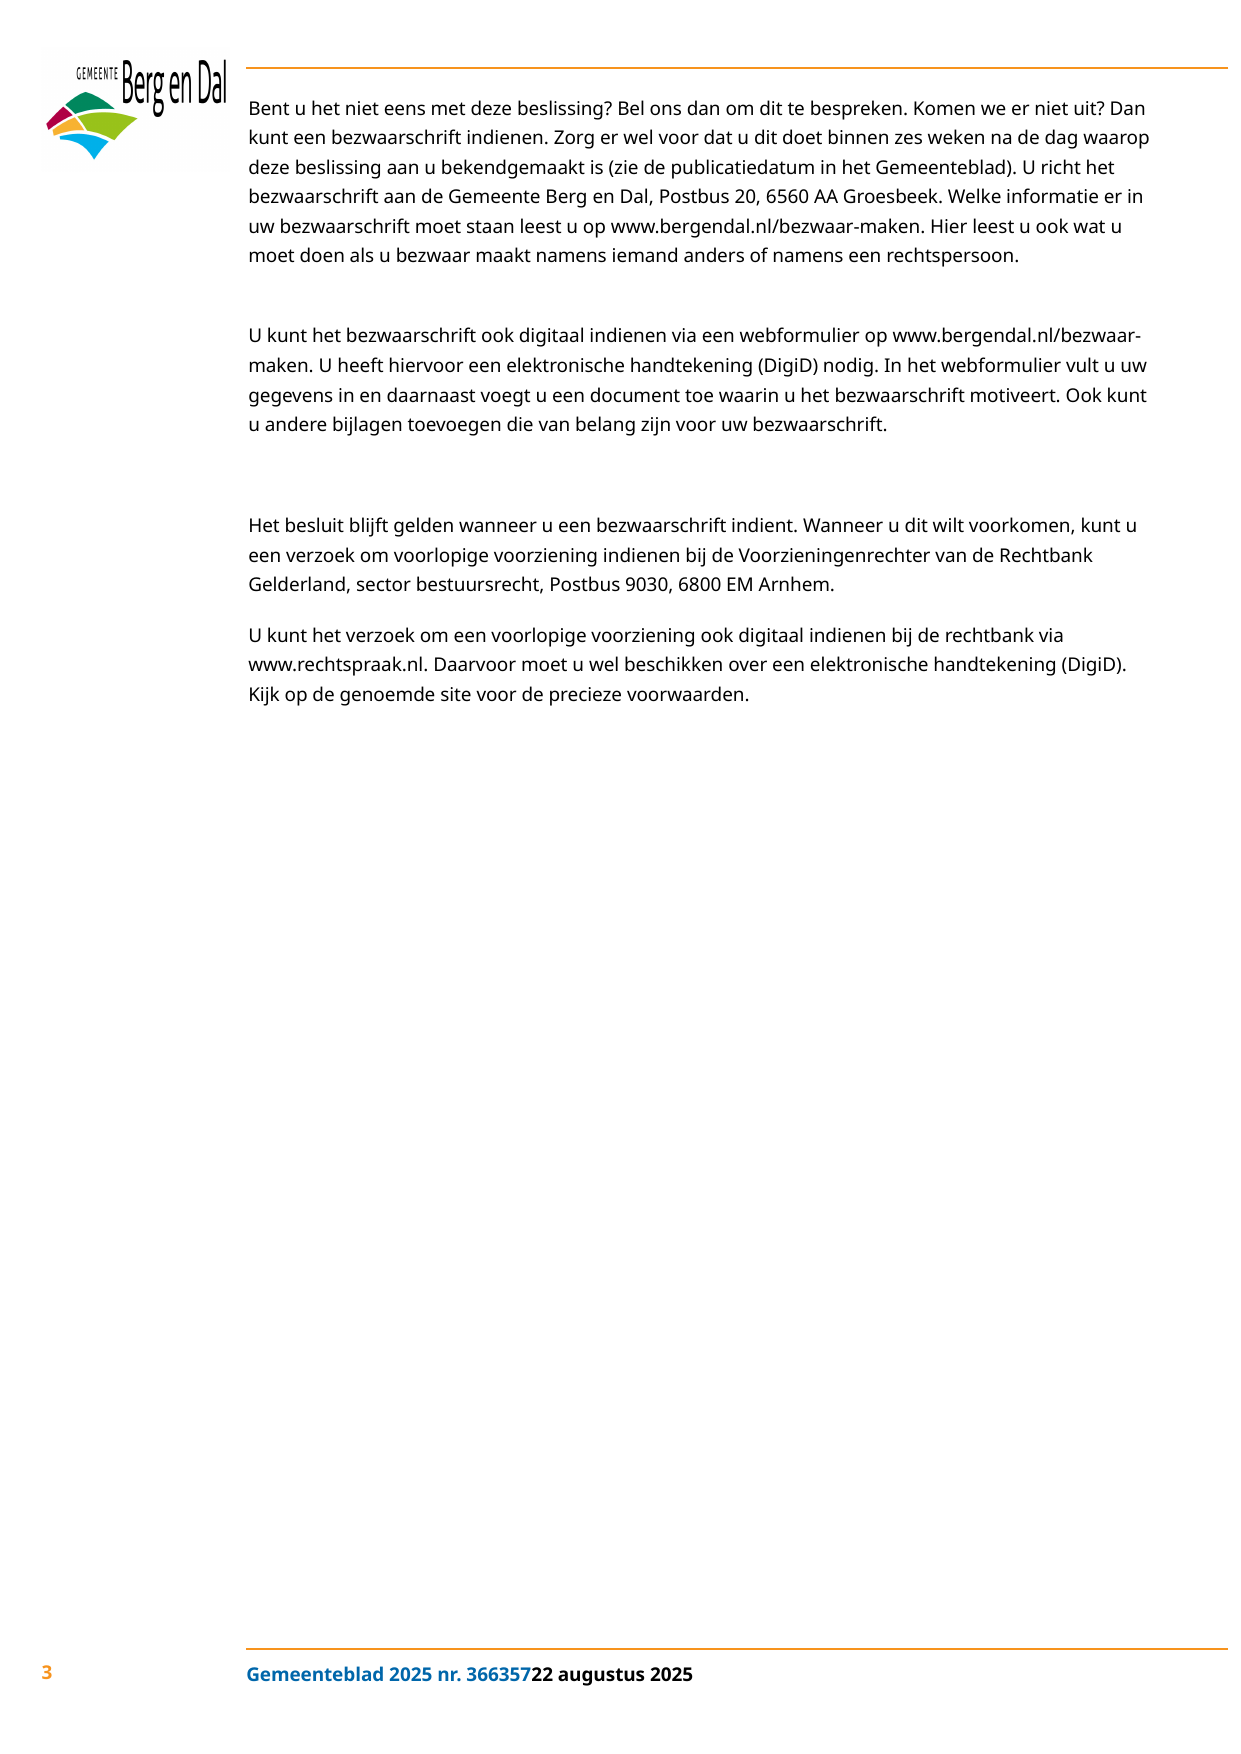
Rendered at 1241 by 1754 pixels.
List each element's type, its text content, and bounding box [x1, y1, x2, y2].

text U kunt het bezwaarschrift ook digitaal indienen via een webformulier op www.bergendal.nl/bezwaar-maken. U heeft hiervoor een elektronische handtekening (DigiD) nodig. In het webformulier vult u uw gegevens in en daarnaast voegt u een document toe waarin u het bezwaarschrift motiveert. Ook kunt u andere bijlagen toevoegen die van belang zijn voor uw bezwaarschrift. [248, 323, 1152, 437]
text U kunt het verzoek om een voorlopige voorziening ook digitaal indienen bij de rechtbank via www.rechtspraak.nl. Daarvoor moet u wel beschikken over een elektronische handtekening (DigiD). Kijk op de genoemde site voor de precieze voorwaarden. [248, 622, 1152, 707]
text Bent u het niet eens met deze beslissing? Bel ons dan om dit te bespreken. Komen we er niet uit? Dan kunt een bezwaarschrift indienen. Zorg er wel voor dat u dit doet binnen zes weken na de dag waarop deze beslissing aan u bekendgemaakt is (zie de publicatiedatum in het Gemeenteblad). U richt het bezwaarschrift aan de Gemeente Berg en Dal, Postbus 20, 6560 AA Groesbeek. Welke informatie er in uw bezwaarschrift moet staan leest u op www.bergendal.nl/bezwaar-maken. Hier leest u ook wat u moet doen als u bezwaar maakt namens iemand anders of namens een rechtspersoon. [248, 95, 1152, 268]
text Het besluit blijft gelden wanneer u een bezwaarschrift indient. Wanneer u dit wilt voorkomen, kunt u een verzoek om voorlopige voorziening indienen bij de Voorzieningenrechter van de Rechtbank Gelderland, sector bestuursrecht, Postbus 9030, 6800 EM Arnhem. [248, 512, 1152, 597]
picture [41, 47, 231, 172]
